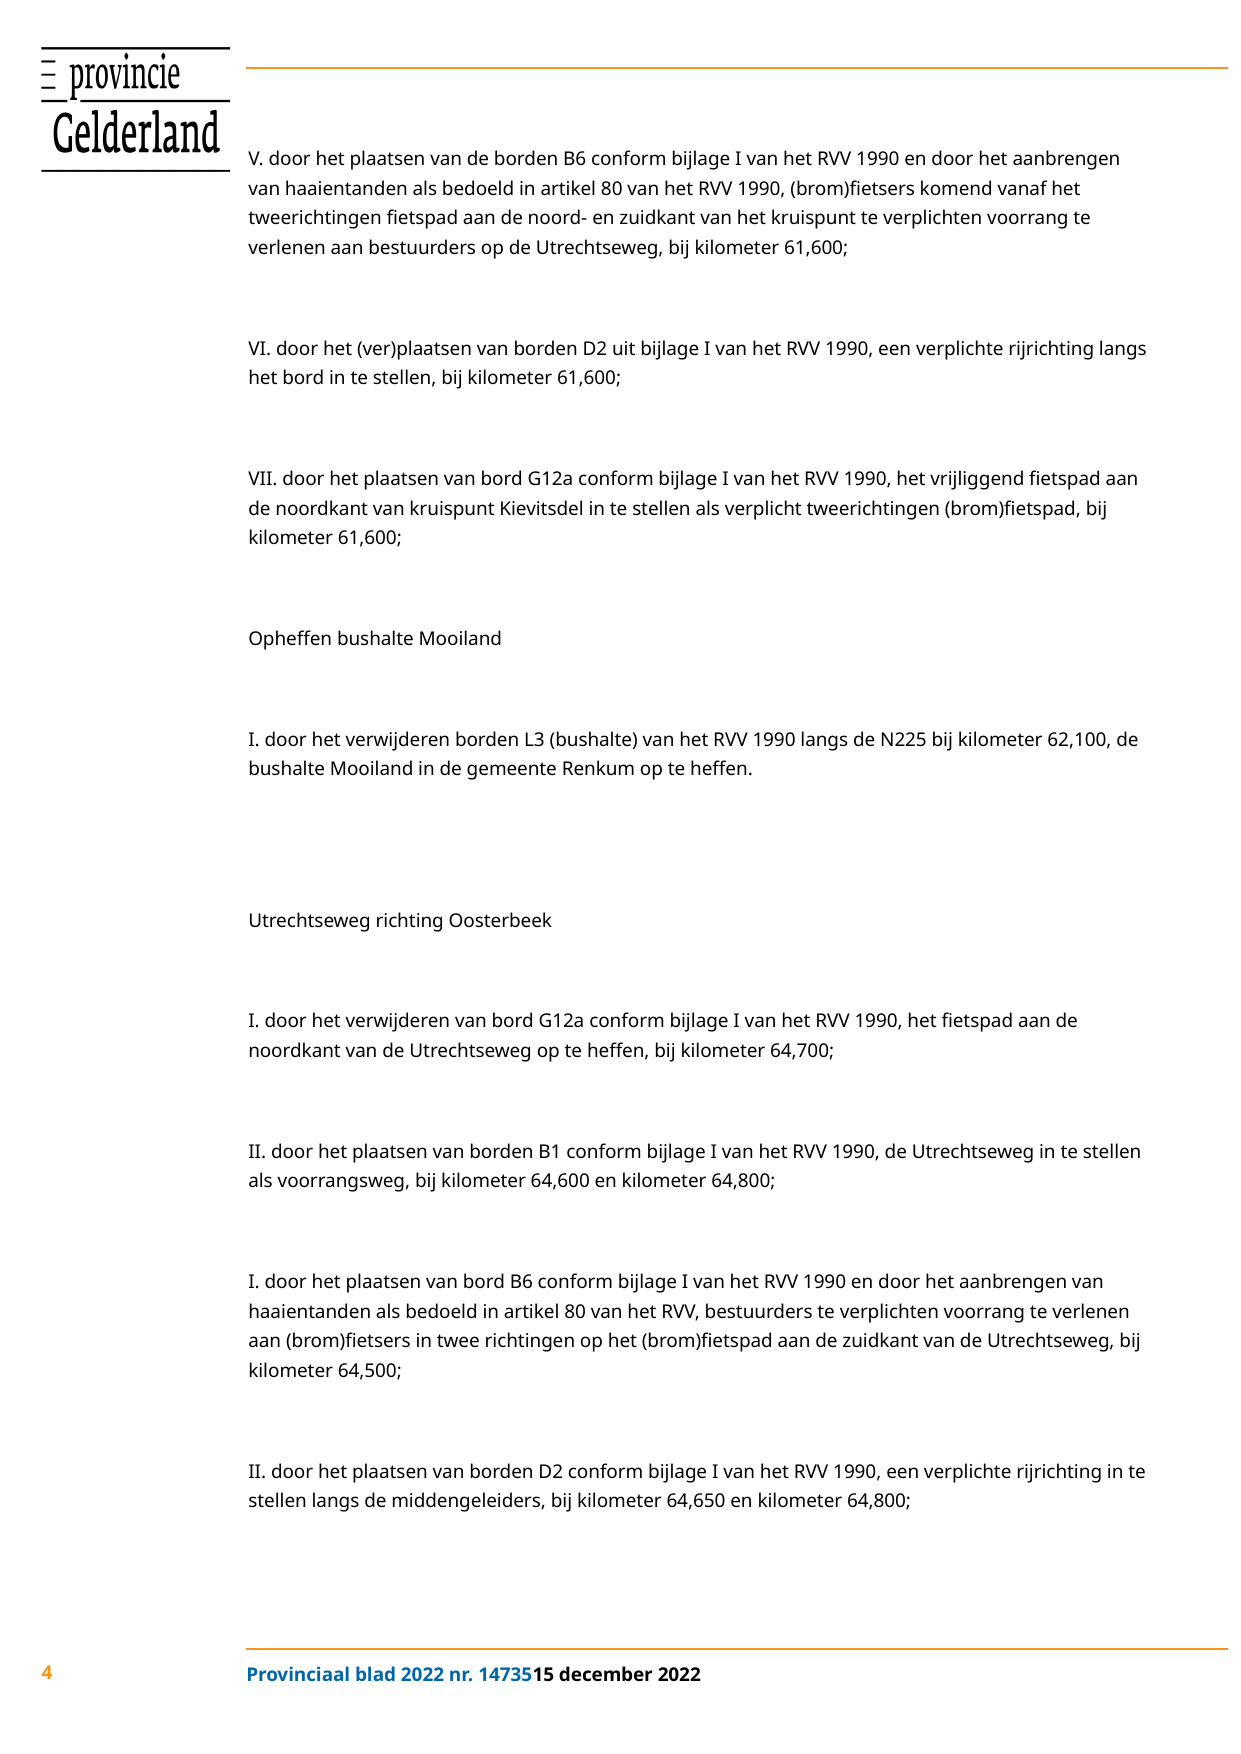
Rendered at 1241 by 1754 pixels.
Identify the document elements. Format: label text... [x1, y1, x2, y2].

text VII. door het plaatsen van bord G12a conform bijlage I van het RVV 1990, het vrijliggend fietspad aan de noordkant van kruispunt Kievitsdel in te stellen als verplicht tweerichtingen (brom)fietspad, bij kilometer 61,600; [248, 465, 1152, 550]
text V. door het plaatsen van de borden B6 conform bijlage I van het RVV 1990 en door het aanbrengen van haaientanden als bedoeld in artikel 80 van het RVV 1990, (brom)fietsers komend vanaf het tweerichtingen fietspad aan de noord- en zuidkant van het kruispunt te verplichten voorrang te verlenen aan bestuurders op de Utrechtseweg, bij kilometer 61,600; [248, 145, 1152, 260]
text I. door het plaatsen van bord B6 conform bijlage I van het RVV 1990 en door het aanbrengen van haaientanden als bedoeld in artikel 80 van het RVV, bestuurders te verplichten voorrang te verlenen aan (brom)fietsers in twee richtingen op het (brom)fietspad aan de zuidkant van de Utrechtseweg, bij kilometer 64,500; [248, 1268, 1152, 1383]
text I. door het verwijderen borden L3 (bushalte) van het RVV 1990 langs de N225 bij kilometer 62,100, de bushalte Mooiland in de gemeente Renkum op te heffen. [248, 726, 1152, 781]
text II. door het plaatsen van borden B1 conform bijlage I van het RVV 1990, de Utrechtseweg in te stellen als voorrangsweg, bij kilometer 64,600 en kilometer 64,800; [248, 1138, 1152, 1193]
text II. door het plaatsen van borden D2 conform bijlage I van het RVV 1990, een verplichte rijrichting in te stellen langs de middengeleiders, bij kilometer 64,650 en kilometer 64,800; [248, 1458, 1152, 1513]
picture [41, 47, 231, 172]
text VI. door het (ver)plaatsen van borden D2 uit bijlage I van het RVV 1990, een verplichte rijrichting langs het bord in te stellen, bij kilometer 61,600; [248, 335, 1152, 390]
text Opheffen bushalte Mooiland [248, 625, 1152, 651]
text I. door het verwijderen van bord G12a conform bijlage I van het RVV 1990, het fietspad aan de noordkant van de Utrechtseweg op te heffen, bij kilometer 64,700; [248, 1008, 1152, 1063]
text Utrechtseweg richting Oosterbeek [248, 907, 1152, 933]
